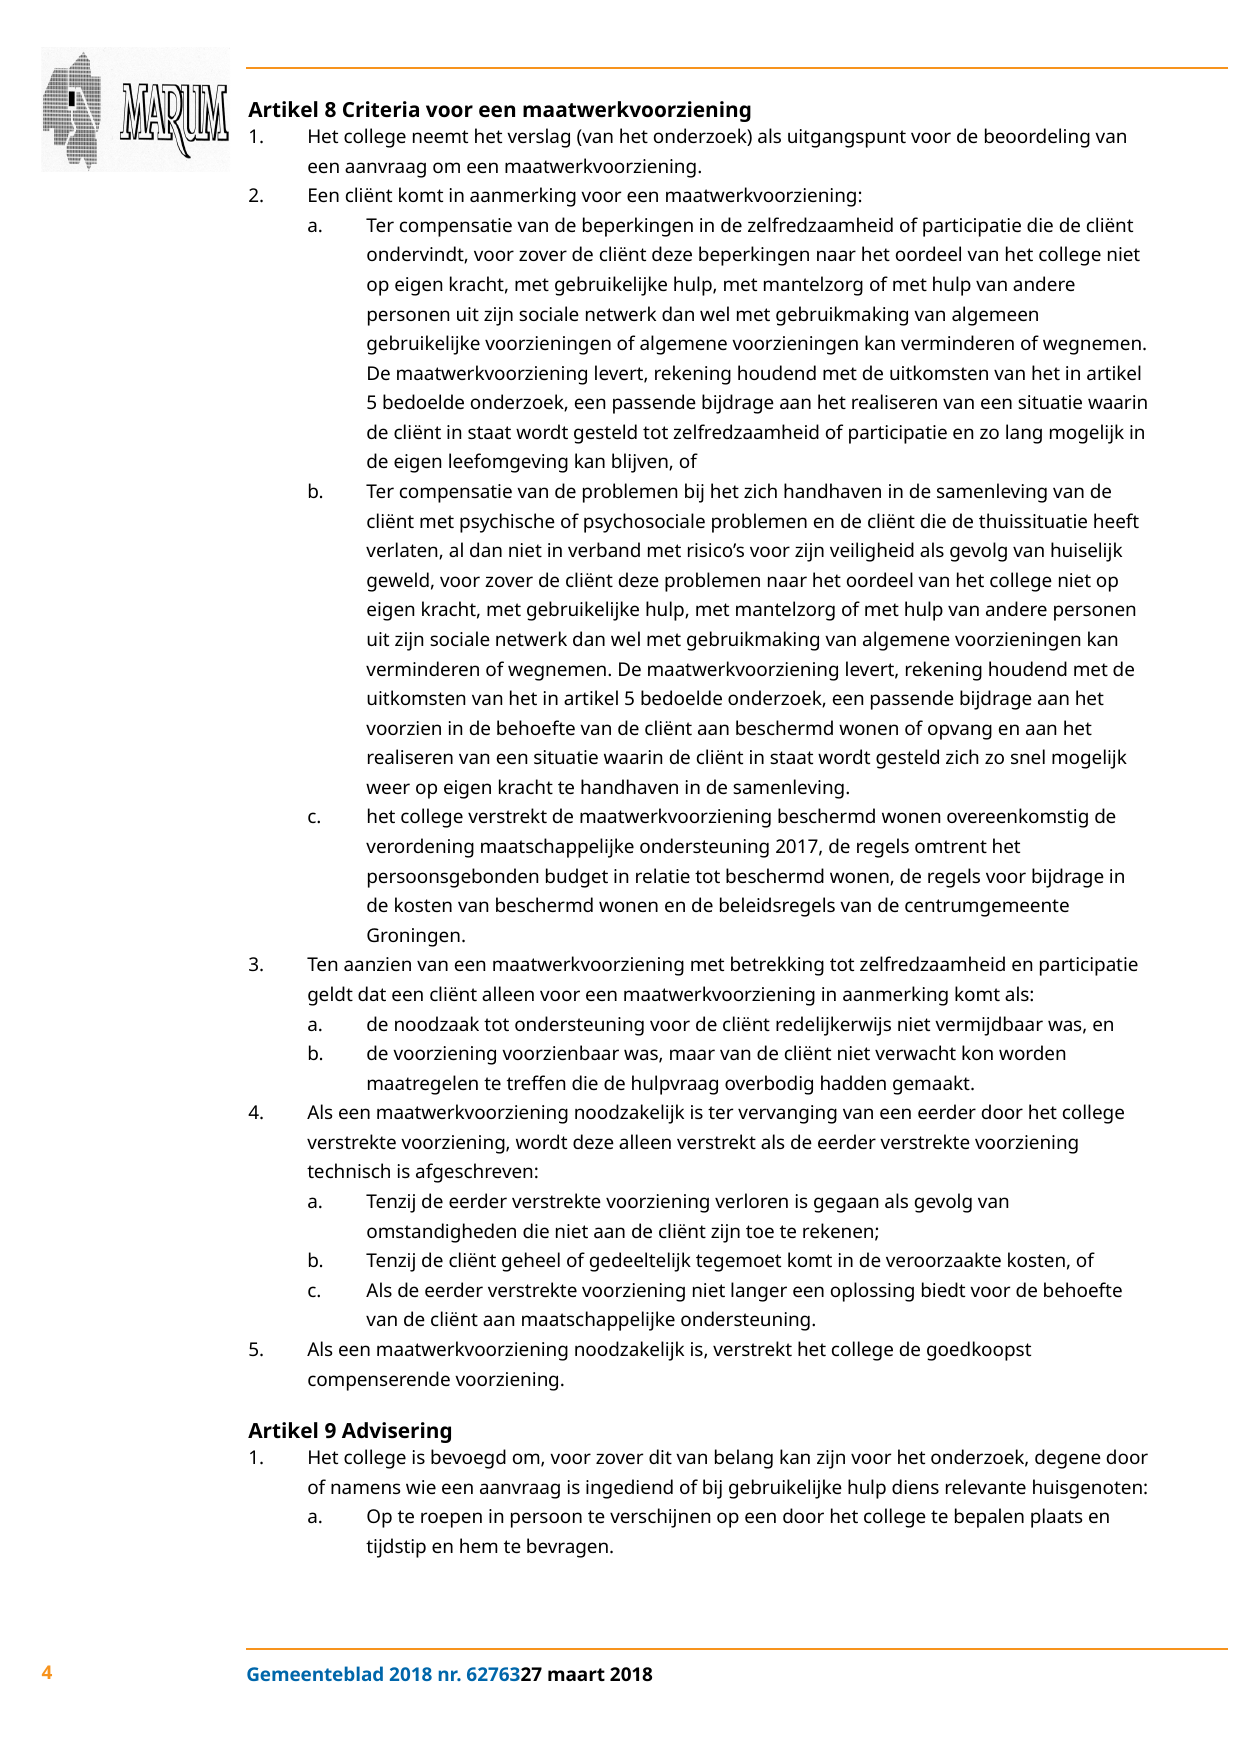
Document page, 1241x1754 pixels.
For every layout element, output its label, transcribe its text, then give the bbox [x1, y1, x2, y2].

text Artikel 9 Advisering [248, 1416, 1152, 1444]
list Het college is bevoegd om, voor zover dit van belang kan zijn voor het onderzoek, degene door of namens wie een aanvraag is ingediend of bij gebruikelijke hulp diens relevante huisgenoten: [248, 1444, 1152, 1500]
list Tenzij de eerder verstrekte voorziening verloren is gegaan als gevolg van omstandigheden die niet aan de cliënt zijn toe te rekenen; [307, 1188, 1152, 1243]
list De maatwerkvoorziening levert, rekening houdend met de uitkomsten van het in artikel 5 bedoelde onderzoek, een passende bijdrage aan het realiseren van een situatie waarin de cliënt in staat wordt gesteld tot zelfredzaamheid of participatie en zo lang mogelijk in de eigen leefomgeving kan blijven, of [307, 360, 1152, 474]
text Artikel 8 Criteria voor een maatwerkvoorziening [248, 95, 1152, 123]
list het college verstrekt de maatwerkvoorziening beschermd wonen overeenkomstig de verordening maatschappelijke ondersteuning 2017, de regels omtrent het persoonsgebonden budget in relatie tot beschermd wonen, de regels voor bijdrage in de kosten van beschermd wonen en de beleidsregels van de centrumgemeente Groningen. [307, 804, 1152, 948]
picture [41, 47, 231, 172]
list Als de eerder verstrekte voorziening niet langer een oplossing biedt voor de behoefte van de cliënt aan maatschappelijke ondersteuning. [307, 1277, 1152, 1332]
list Het college neemt het verslag (van het onderzoek) als uitgangspunt voor de beoordeling van een aanvraag om een maatwerkvoorziening. [248, 123, 1152, 178]
list Ter compensatie van de problemen bij het zich handhaven in de samenleving van de cliënt met psychische of psychosociale problemen en de cliënt die de thuissituatie heeft verlaten, al dan niet in verband met risico’s voor zijn veiligheid als gevolg van huiselijk geweld, voor zover de cliënt deze problemen naar het oordeel van het college niet op eigen kracht, met gebruikelijke hulp, met mantelzorg of met hulp van andere personen uit zijn sociale netwerk dan wel met gebruikmaking van algemene voorzieningen kan verminderen of wegnemen. De maatwerkvoorziening levert, rekening houdend met de uitkomsten van het in artikel 5 bedoelde onderzoek, een passende bijdrage aan het voorzien in de behoefte van de cliënt aan beschermd wonen of opvang en aan het realiseren van een situatie waarin de cliënt in staat wordt gesteld zich zo snel mogelijk weer op eigen kracht te handhaven in de samenleving. [307, 478, 1152, 800]
list Als een maatwerkvoorziening noodzakelijk is ter vervanging van een eerder door het college verstrekte voorziening, wordt deze alleen verstrekt als de eerder verstrekte voorziening technisch is afgeschreven: [248, 1099, 1152, 1184]
list Tenzij de cliënt geheel of gedeeltelijk tegemoet komt in de veroorzaakte kosten, of [307, 1247, 1152, 1273]
list Als een maatwerkvoorziening noodzakelijk is, verstrekt het college de goedkoopst compenserende voorziening. [248, 1336, 1152, 1391]
list Ten aanzien van een maatwerkvoorziening met betrekking tot zelfredzaamheid en participatie geldt dat een cliënt alleen voor een maatwerkvoorziening in aanmerking komt als: [248, 952, 1152, 1007]
list Een cliënt komt in aanmerking voor een maatwerkvoorziening: [248, 182, 1152, 208]
list de voorziening voorzienbaar was, maar van de cliënt niet verwacht kon worden maatregelen te treffen die de hulpvraag overbodig hadden gemaakt. [307, 1040, 1152, 1096]
list Op te roepen in persoon te verschijnen op een door het college te bepalen plaats en tijdstip en hem te bevragen. [307, 1504, 1152, 1559]
list Ter compensatie van de beperkingen in de zelfredzaamheid of participatie die de cliënt ondervindt, voor zover de cliënt deze beperkingen naar het oordeel van het college niet op eigen kracht, met gebruikelijke hulp, met mantelzorg of met hulp van andere personen uit zijn sociale netwerk dan wel met gebruikmaking van algemeen gebruikelijke voorzieningen of algemene voorzieningen kan verminderen of wegnemen. [307, 212, 1152, 356]
list de noodzaak tot ondersteuning voor de cliënt redelijkerwijs niet vermijdbaar was, en [307, 1011, 1152, 1036]
